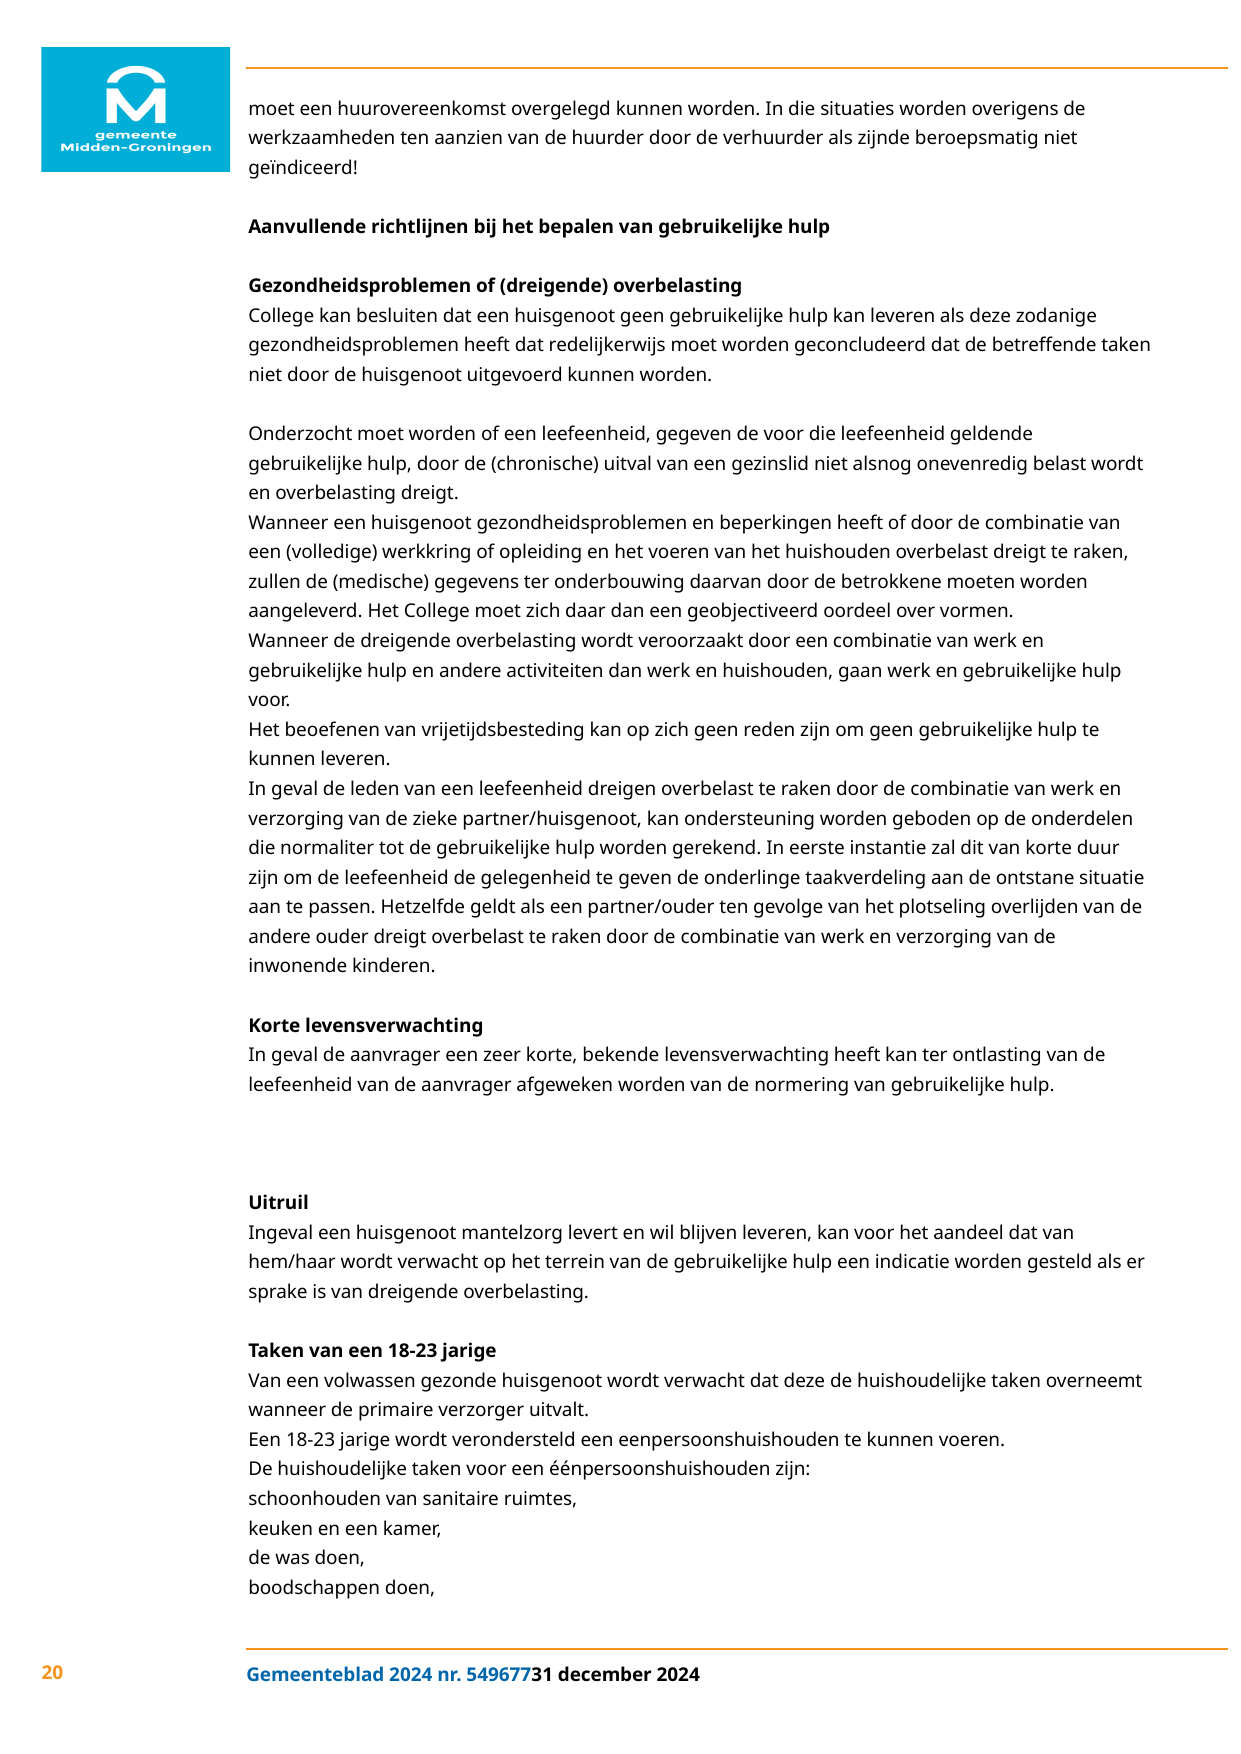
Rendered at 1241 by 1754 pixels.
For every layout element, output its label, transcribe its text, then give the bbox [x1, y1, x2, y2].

text In geval de aanvrager een zeer korte, bekende levensverwachting heeft kan ter ontlasting van de leefeenheid van de aanvrager afgeweken worden van de normering van gebruikelijke hulp. [248, 1041, 1152, 1097]
text Van een volwassen gezonde huisgenoot wordt verwacht dat deze de huishoudelijke taken overneemt wanneer de primaire verzorger uitvalt. [248, 1367, 1152, 1422]
text boodschappen doen, [248, 1574, 1152, 1600]
text Wanneer de dreigende overbelasting wordt veroorzaakt door een combinatie van werk en gebruikelijke hulp en andere activiteiten dan werk en huishouden, gaan werk en gebruikelijke hulp voor. [248, 627, 1152, 712]
text keuken en een kamer, [248, 1515, 1152, 1541]
text Een 18-23 jarige wordt verondersteld een eenpersoonshuishouden te kunnen voeren. [248, 1426, 1152, 1452]
text Wanneer een huisgenoot gezondheidsproblemen en beperkingen heeft of door de combinatie van een (volledige) werkkring of opleiding en het voeren van het huishouden overbelast dreigt te raken, zullen de (medische) gegevens ter onderbouwing daarvan door de betrokkene moeten worden aangeleverd. Het College moet zich daar dan een geobjectiveerd oordeel over vormen. [248, 509, 1152, 623]
text Onderzocht moet worden of een leefeenheid, gegeven de voor die leefeenheid geldende gebruikelijke hulp, door de (chronische) uitval van een gezinslid niet alsnog onevenredig belast wordt en overbelasting dreigt. [248, 420, 1152, 505]
text In geval de leden van een leefeenheid dreigen overbelast te raken door de combinatie van werk en verzorging van de zieke partner/huisgenoot, kan ondersteuning worden geboden op de onderdelen die normaliter tot de gebruikelijke hulp worden gerekend. In eerste instantie zal dit van korte duur zijn om de leefeenheid de gelegenheid te geven de onderlinge taakverdeling aan de ontstane situatie aan te passen. Hetzelfde geldt als een partner/ouder ten gevolge van het plotseling overlijden van de andere ouder dreigt overbelast te raken door de combinatie van werk en verzorging van de inwonende kinderen. [248, 775, 1152, 978]
text Korte levensverwachting [248, 1012, 1152, 1038]
text Aanvullende richtlijnen bij het bepalen van gebruikelijke hulp [248, 213, 1152, 239]
text de was doen, [248, 1544, 1152, 1570]
text Gezondheidsproblemen of (dreigende) overbelasting [248, 272, 1152, 298]
picture [184, 146, 190, 153]
text Uitruil [248, 1189, 1152, 1215]
text College kan besluiten dat een huisgenoot geen gebruikelijke hulp kan leveren als deze zodanige gezondheidsproblemen heeft dat redelijkerwijs moet worden geconcludeerd dat de betreffende taken niet door de huisgenoot uitgevoerd kunnen worden. [248, 302, 1152, 387]
picture [108, 66, 164, 82]
text schoonhouden van sanitaire ruimtes, [248, 1485, 1152, 1511]
picture [107, 89, 165, 122]
text De huishoudelijke taken voor een éénpersoonshuishouden zijn: [248, 1456, 1152, 1481]
text moet een huurovereenkomst overgelegd kunnen worden. In die situaties worden overigens de werkzaamheden ten aanzien van de huurder door de verhuurder als zijnde beroepsmatig niet geïndiceerd! [248, 95, 1152, 180]
text Het beoefenen van vrijetijdsbesteding kan op zich geen reden zijn om geen gebruikelijke hulp te kunnen leveren. [248, 716, 1152, 771]
text Taken van een 18-23 jarige [248, 1337, 1152, 1363]
text Ingeval een huisgenoot mantelzorg levert en wil blijven leveren, kan voor het aandeel dat van hem/haar wordt verwacht op het terrein van de gebruikelijke hulp een indicatie worden gesteld als er sprake is van dreigende overbelasting. [248, 1219, 1152, 1304]
